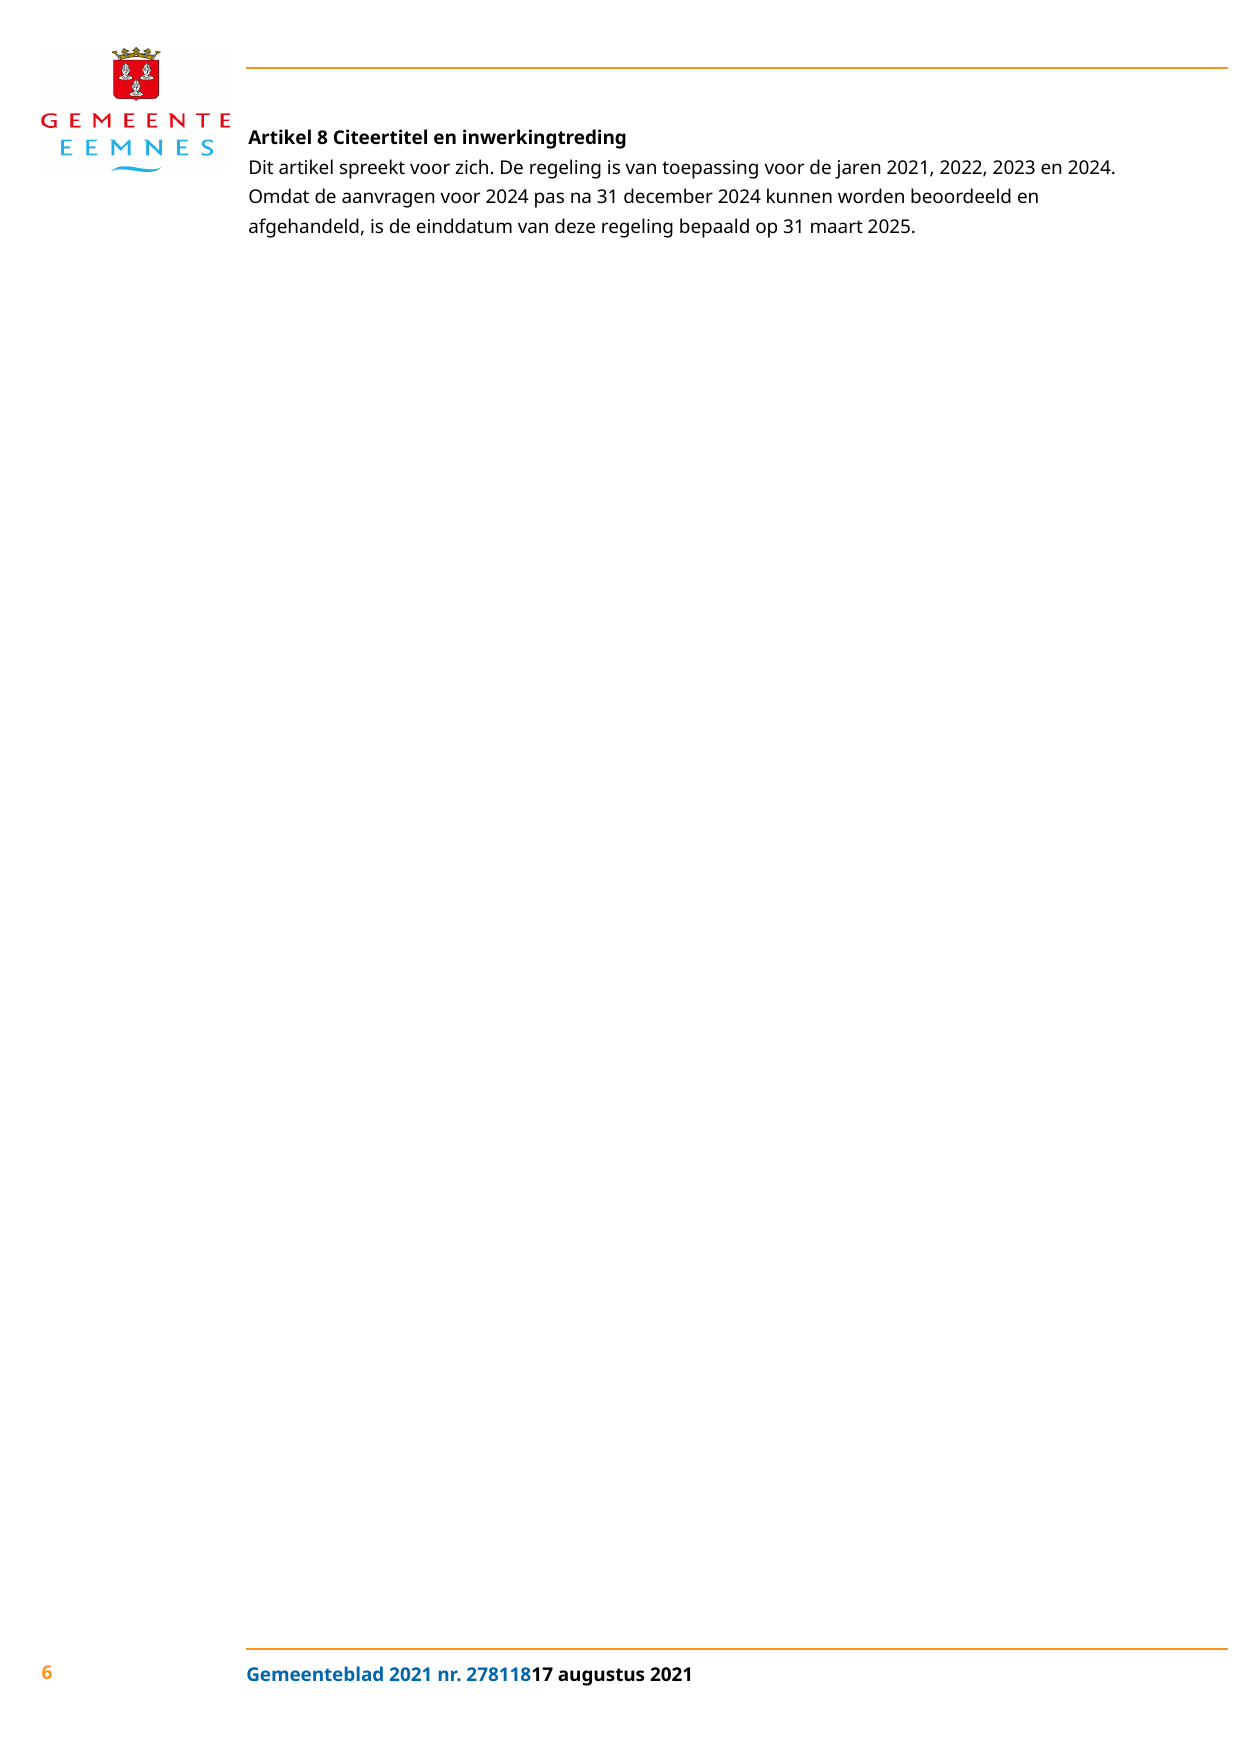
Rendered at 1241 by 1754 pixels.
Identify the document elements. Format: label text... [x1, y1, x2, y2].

text Dit artikel spreekt voor zich. De regeling is van toepassing voor de jaren 2021, 2022, 2023 en 2024. Omdat de aanvragen voor 2024 pas na 31 december 2024 kunnen worden beoordeeld en afgehandeld, is de einddatum van deze regeling bepaald op 31 maart 2025. [248, 154, 1152, 239]
text Artikel 8 Citeertitel en inwerkingtreding [248, 124, 1152, 150]
picture [41, 47, 231, 172]
